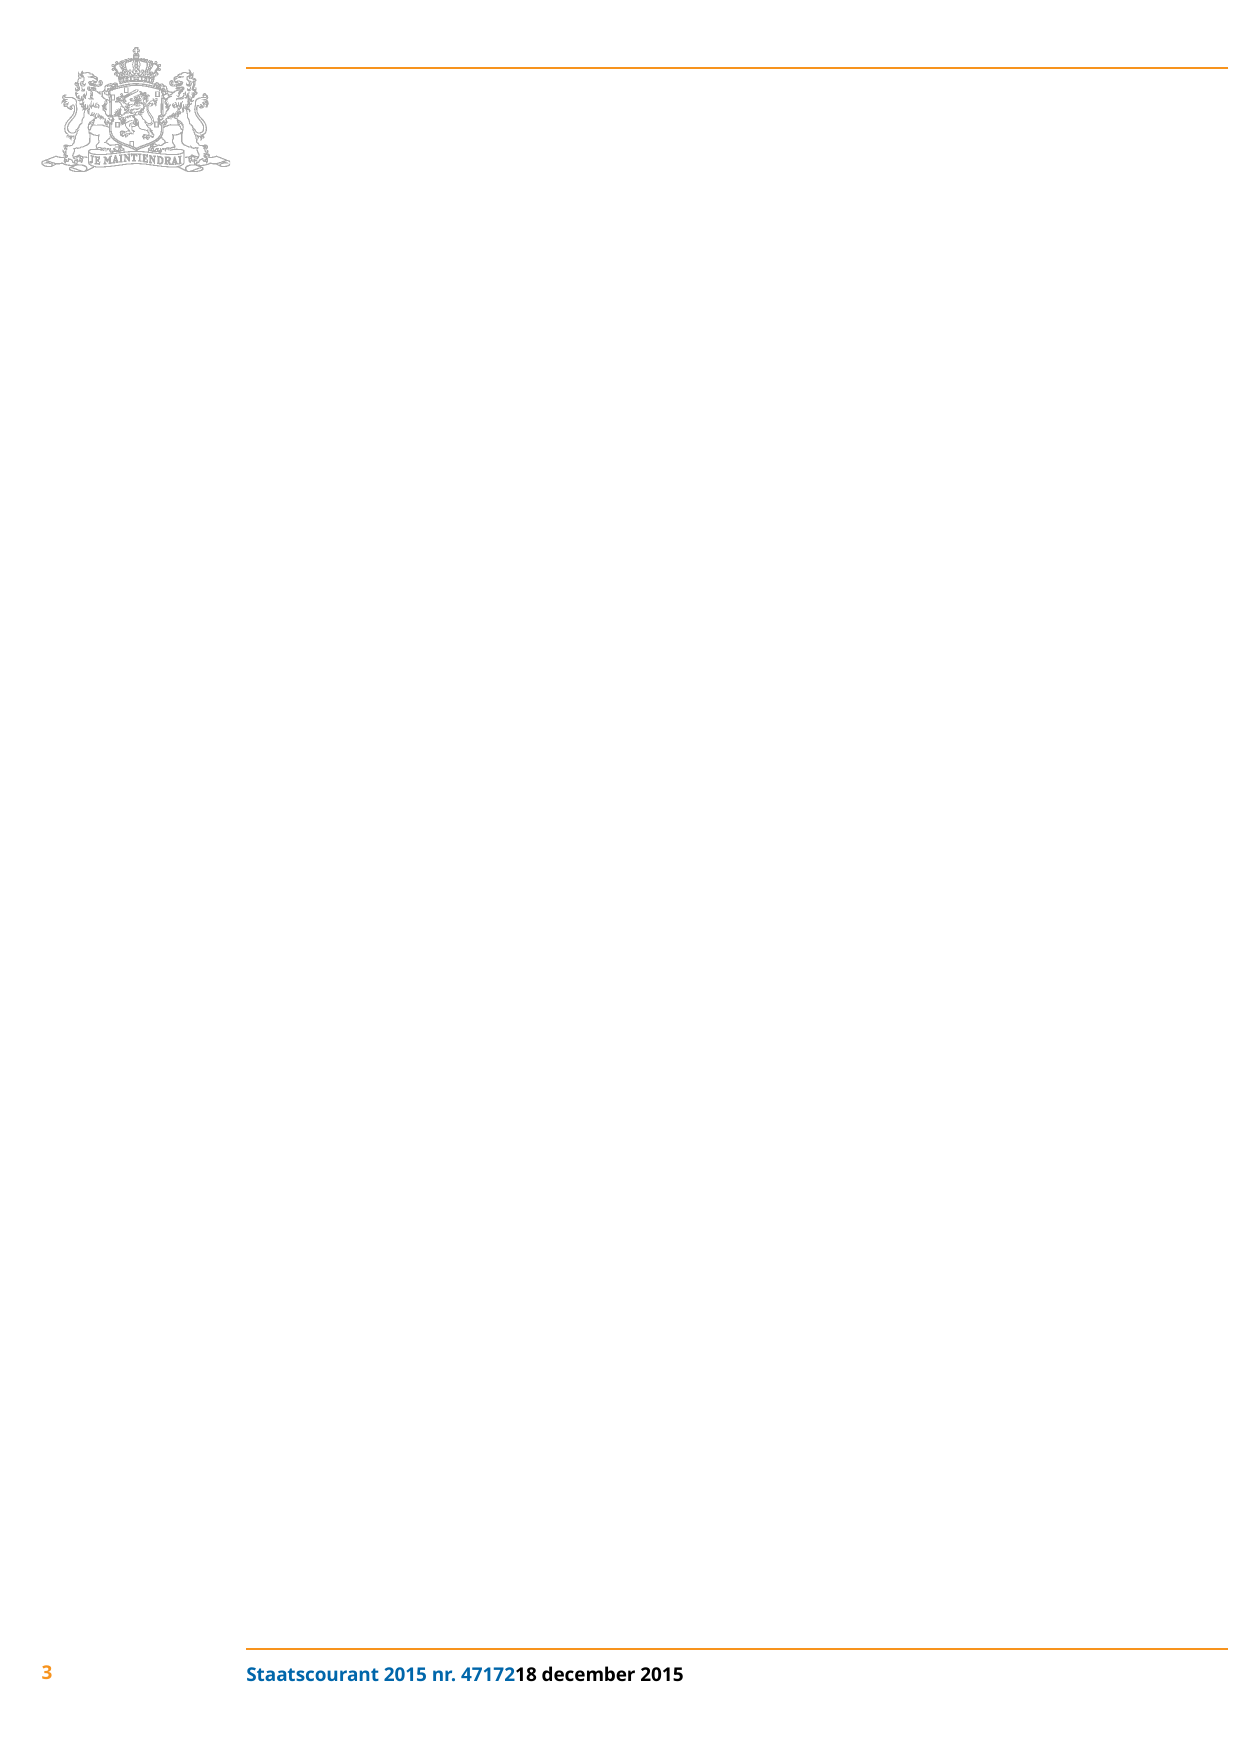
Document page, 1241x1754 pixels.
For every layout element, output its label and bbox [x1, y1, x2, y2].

picture [41, 47, 231, 172]
